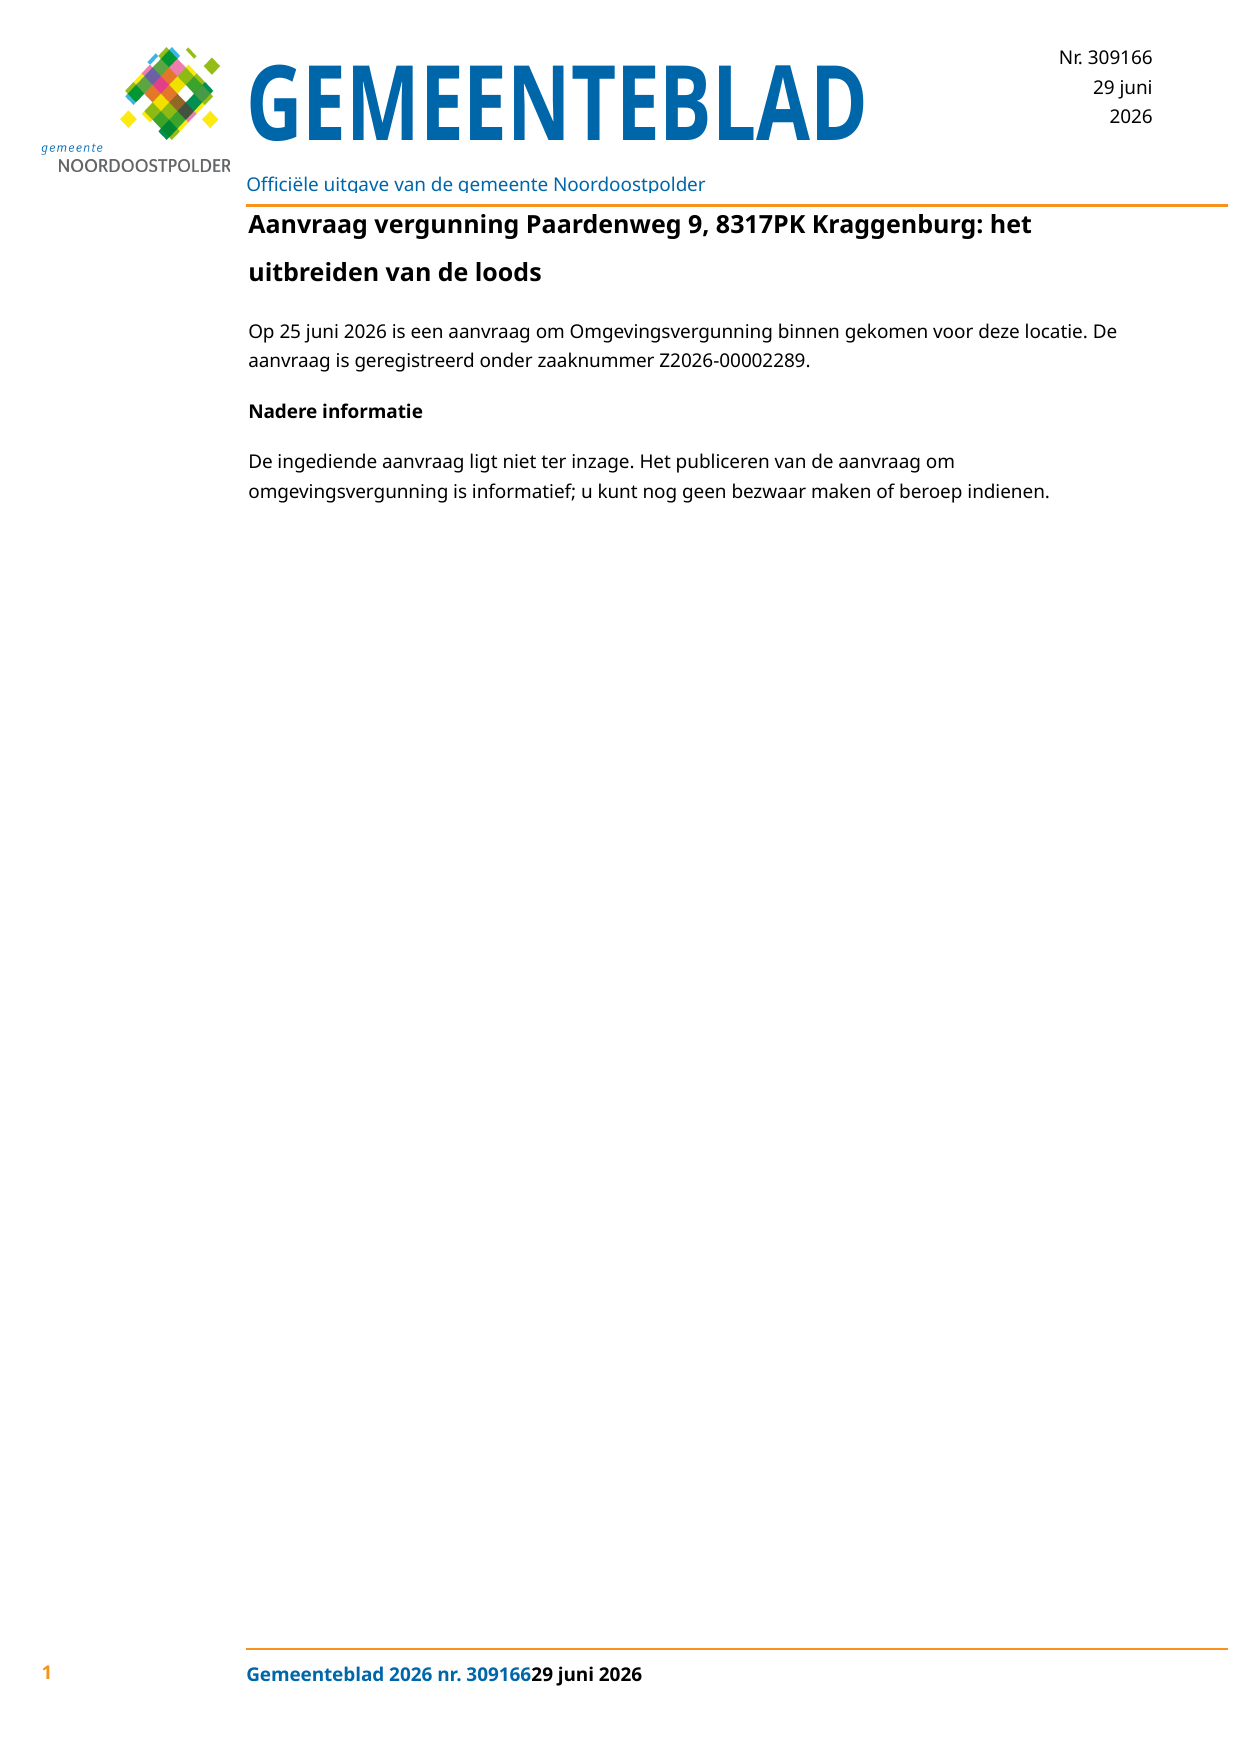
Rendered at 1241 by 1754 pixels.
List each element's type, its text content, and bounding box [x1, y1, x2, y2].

text De ingediende aanvraag ligt niet ter inzage. Het publiceren van de aanvraag om omgevingsvergunning is informatief; u kunt nog geen bezwaar maken of beroep indienen. [248, 448, 1152, 504]
text Op 25 juni 2026 is een aanvraag om Omgevingsvergunning binnen gekomen voor deze locatie. De aanvraag is geregistreerd onder zaaknummer Z2026-00002289. [248, 318, 1152, 373]
picture [41, 47, 231, 172]
text Aanvraag vergunning Paardenweg 9, 8317PK Kraggenburg: het uitbreiden van de loods [248, 207, 1152, 288]
text Nadere informatie [248, 398, 1152, 424]
